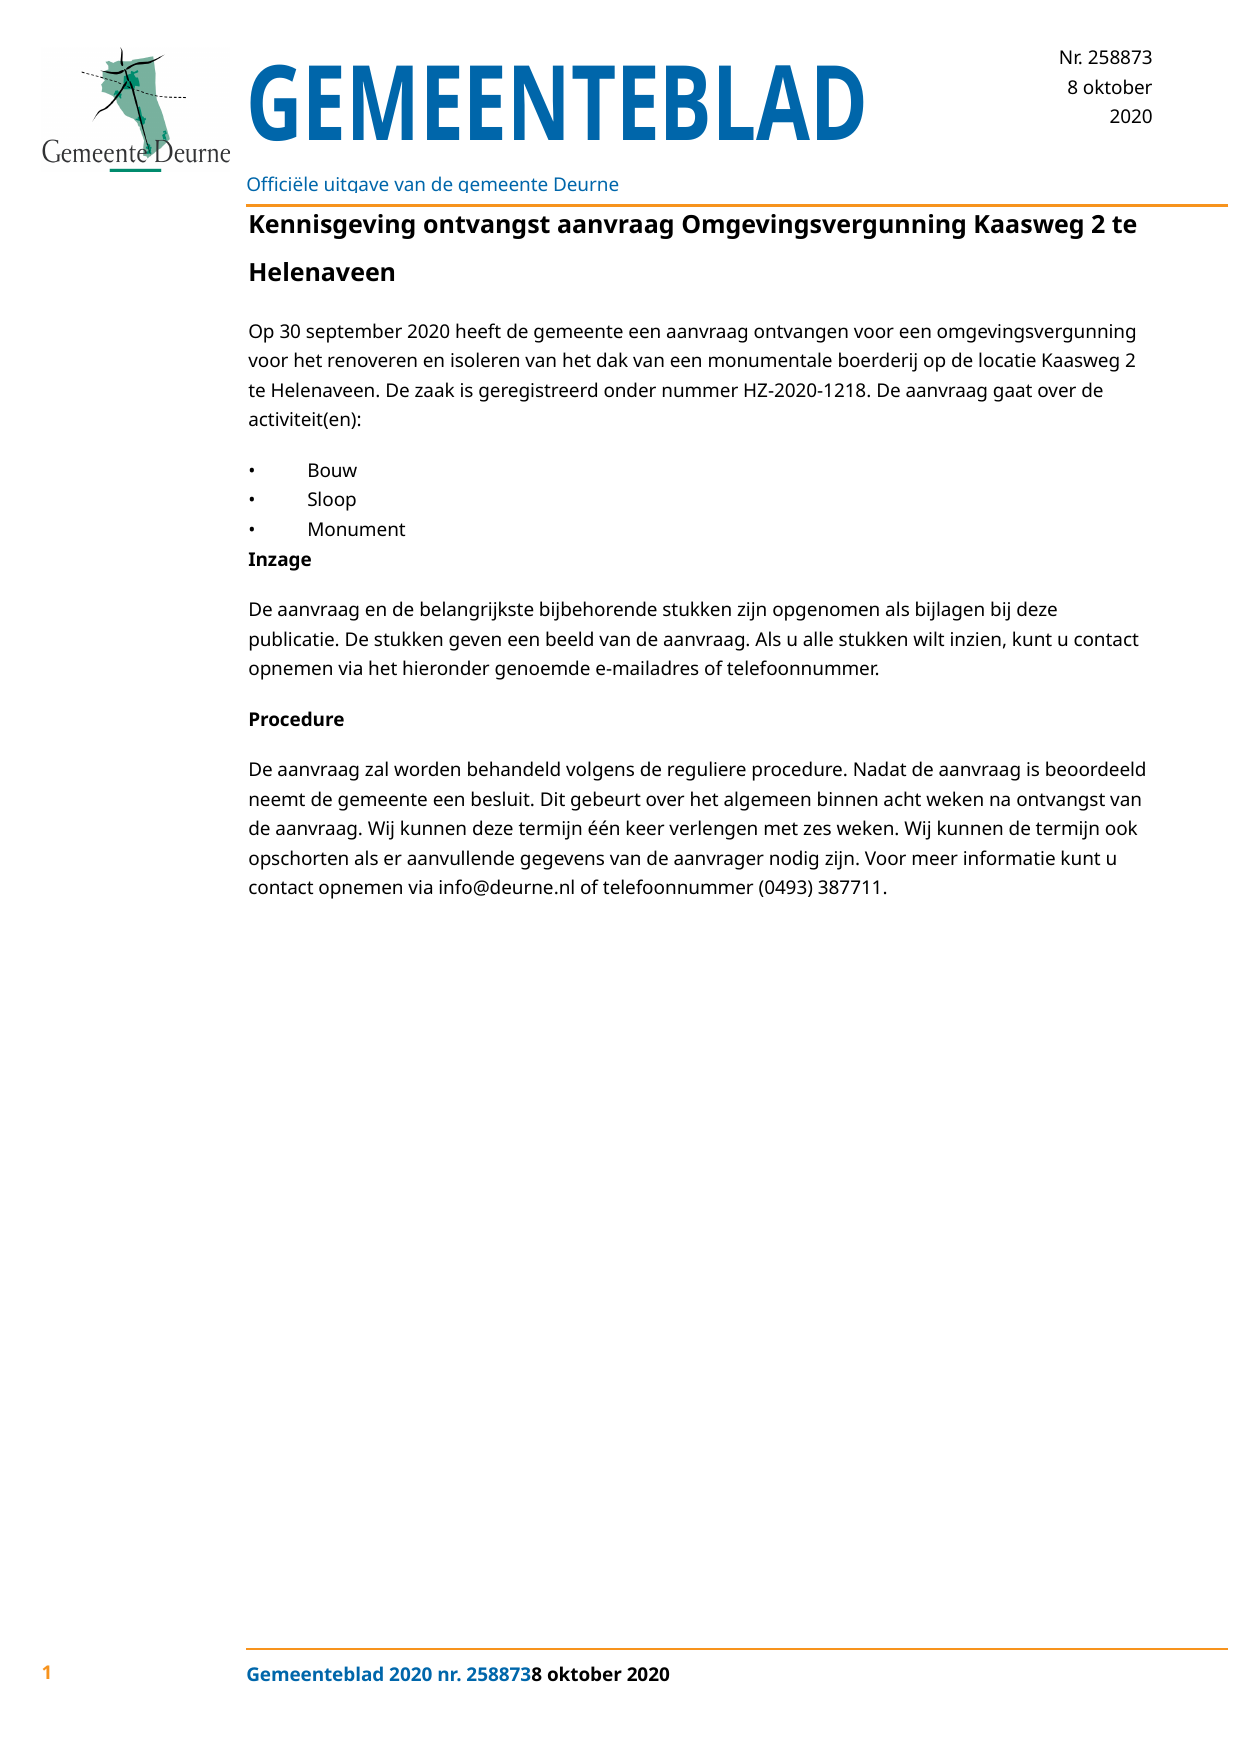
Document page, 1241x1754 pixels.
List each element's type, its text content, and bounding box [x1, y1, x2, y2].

text Kennisgeving ontvangst aanvraag Omgevingsvergunning Kaasweg 2 te Helenaveen [248, 207, 1152, 288]
picture [41, 47, 231, 172]
list Monument [248, 516, 1152, 542]
text De aanvraag zal worden behandeld volgens de reguliere procedure. Nadat de aanvraag is beoordeeld neemt de gemeente een besluit. Dit gebeurt over het algemeen binnen acht weken na ontvangst van de aanvraag. Wij kunnen deze termijn één keer verlengen met zes weken. Wij kunnen de termijn ook opschorten als er aanvullende gegevens van de aanvrager nodig zijn. Voor meer informatie kunt u contact opnemen via info@deurne.nl of telefoonnummer (0493) 387711. [248, 756, 1152, 900]
text De aanvraag en de belangrijkste bijbehorende stukken zijn opgenomen als bijlagen bij deze publicatie. De stukken geven een beeld van de aanvraag. Als u alle stukken wilt inzien, kunt u contact opnemen via het hieronder genoemde e-mailadres of telefoonnummer. [248, 596, 1152, 681]
text Inzage [248, 546, 1152, 572]
list Sloop [248, 487, 1152, 512]
list Bouw [248, 457, 1152, 483]
text Procedure [248, 706, 1152, 732]
text Op 30 september 2020 heeft de gemeente een aanvraag ontvangen voor een omgevingsvergunning voor het renoveren en isoleren van het dak van een monumentale boerderij op de locatie Kaasweg 2 te Helenaveen. De zaak is geregistreerd onder nummer HZ-2020-1218. De aanvraag gaat over de activiteit(en): [248, 318, 1152, 432]
